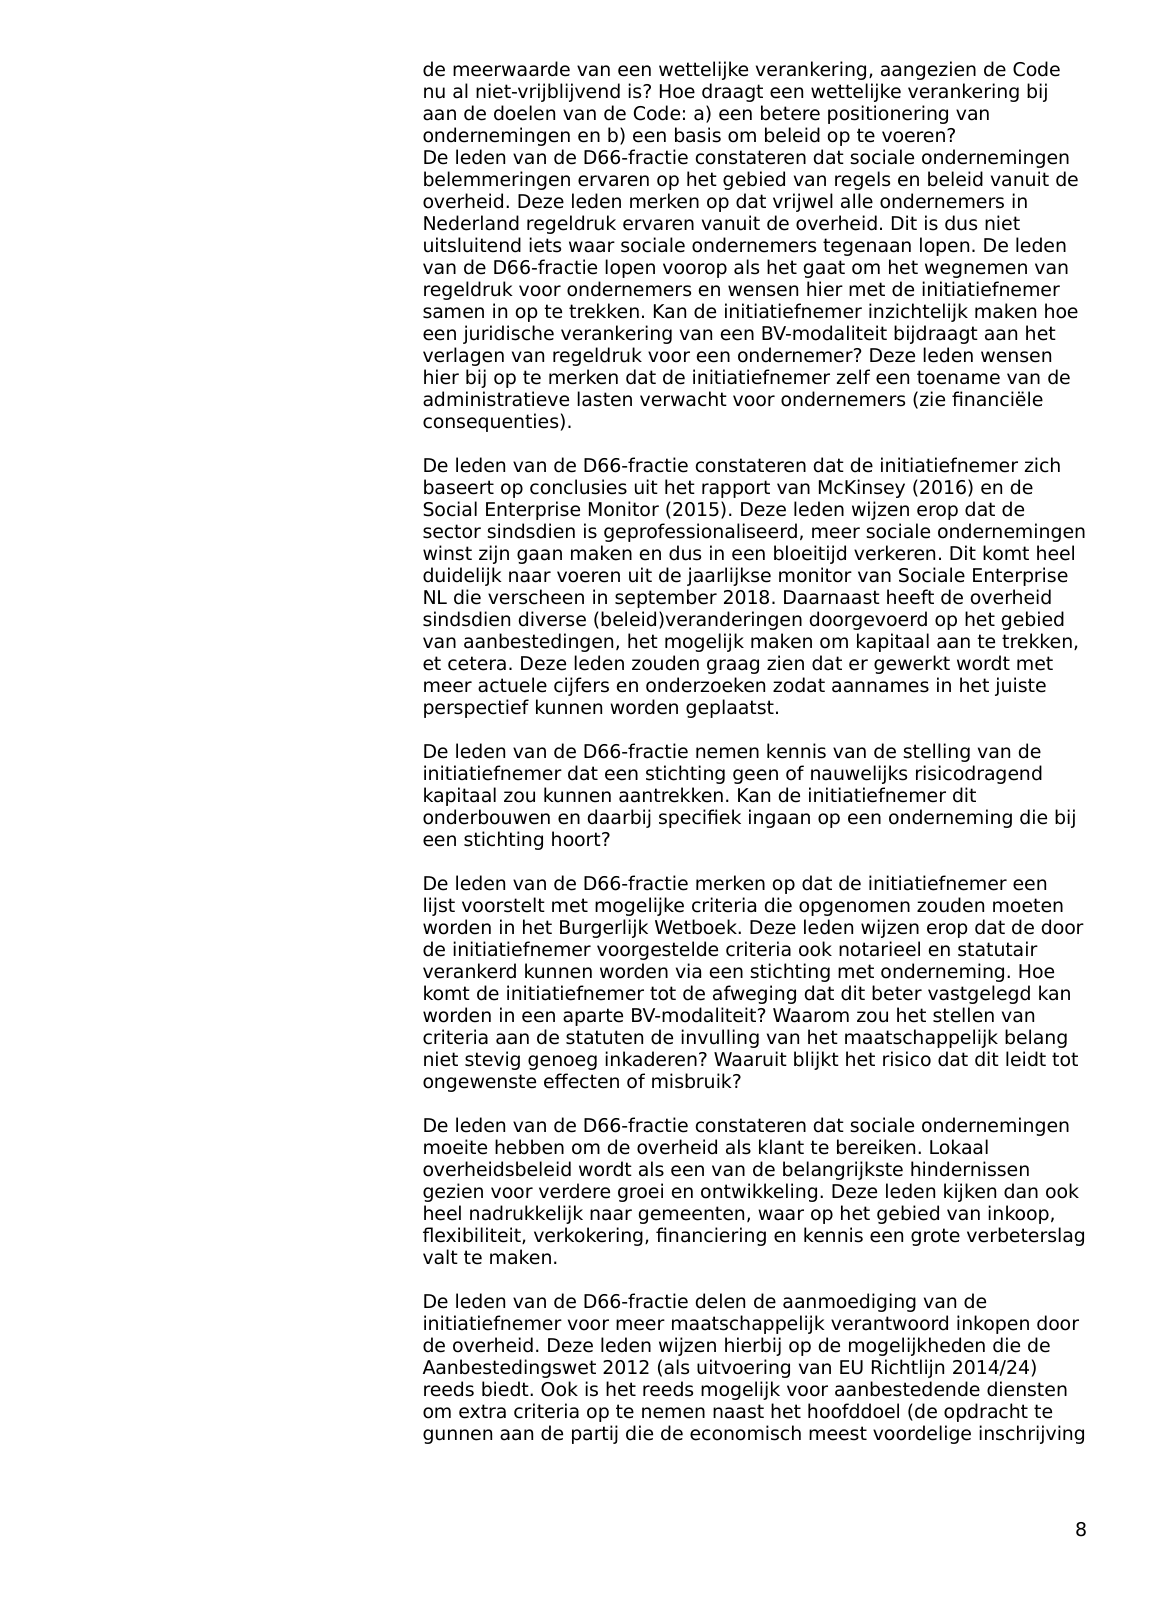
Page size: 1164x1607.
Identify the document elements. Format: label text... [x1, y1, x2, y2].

text de meerwaarde van een wettelijke verankering, aangezien de Code nu al niet-vrijblijvend is? Hoe draagt een wettelijke verankering bij aan de doelen van de Code: a) een betere positionering van ondernemingen en b) een basis om beleid op te voeren? [422, 59, 1087, 147]
text De leden van de D66-fractie nemen kennis van de stelling van de initiatiefnemer dat een stichting geen of nauwelijks risicodragend kapitaal zou kunnen aantrekken. Kan de initiatiefnemer dit onderbouwen en daarbij specifiek ingaan op een onderneming die bij een stichting hoort? [422, 741, 1087, 851]
text De leden van de D66-fractie delen de aanmoediging van de initiatiefnemer voor meer maatschappelijk verantwoord inkopen door de overheid. Deze leden wijzen hierbij op de mogelijkheden die de Aanbestedingswet 2012 (als uitvoering van EU Richtlijn 2014/24) reeds biedt. Ook is het reeds mogelijk voor aanbestedende diensten om extra criteria op te nemen naast het hoofddoel (de opdracht te gunnen aan de partij die de economisch meest voordelige inschrijving [422, 1291, 1087, 1445]
text De leden van de D66-fractie constateren dat sociale ondernemingen moeite hebben om de overheid als klant te bereiken. Lokaal overheidsbeleid wordt als een van de belangrijkste hindernissen gezien voor verdere groei en ontwikkeling. Deze leden kijken dan ook heel nadrukkelijk naar gemeenten, waar op het gebied van inkoop, flexibiliteit, verkokering, financiering en kennis een grote verbeterslag valt te maken. [422, 1115, 1087, 1269]
text De leden van de D66-fractie constateren dat de initiatiefnemer zich baseert op conclusies uit het rapport van McKinsey (2016) en de Social Enterprise Monitor (2015). Deze leden wijzen erop dat de sector sindsdien is geprofessionaliseerd, meer sociale ondernemingen winst zijn gaan maken en dus in een bloeitijd verkeren. Dit komt heel duidelijk naar voeren uit de jaarlijkse monitor van Sociale Enterprise NL die verscheen in september 2018. Daarnaast heeft de overheid sindsdien diverse (beleid)veranderingen doorgevoerd op het gebied van aanbestedingen, het mogelijk maken om kapitaal aan te trekken, et cetera. Deze leden zouden graag zien dat er gewerkt wordt met meer actuele cijfers en onderzoeken zodat aannames in het juiste perspectief kunnen worden geplaatst. [422, 455, 1087, 719]
text De leden van de D66-fractie constateren dat sociale ondernemingen belemmeringen ervaren op het gebied van regels en beleid vanuit de overheid. Deze leden merken op dat vrijwel alle ondernemers in Nederland regeldruk ervaren vanuit de overheid. Dit is dus niet uitsluitend iets waar sociale ondernemers tegenaan lopen. De leden van de D66-fractie lopen voorop als het gaat om het wegnemen van regeldruk voor ondernemers en wensen hier met de initiatiefnemer samen in op te trekken. Kan de initiatiefnemer inzichtelijk maken hoe een juridische verankering van een BV-modaliteit bijdraagt aan het verlagen van regeldruk voor een ondernemer? Deze leden wensen hier bij op te merken dat de initiatiefnemer zelf een toename van de administratieve lasten verwacht voor ondernemers (zie financiële consequenties). [422, 147, 1087, 433]
text De leden van de D66-fractie merken op dat de initiatiefnemer een lijst voorstelt met mogelijke criteria die opgenomen zouden moeten worden in het Burgerlijk Wetboek. Deze leden wijzen erop dat de door de initiatiefnemer voorgestelde criteria ook notarieel en statutair verankerd kunnen worden via een stichting met onderneming. Hoe komt de initiatiefnemer tot de afweging dat dit beter vastgelegd kan worden in een aparte BV-modaliteit? Waarom zou het stellen van criteria aan de statuten de invulling van het maatschappelijk belang niet stevig genoeg inkaderen? Waaruit blijkt het risico dat dit leidt tot ongewenste effecten of misbruik? [422, 873, 1087, 1093]
